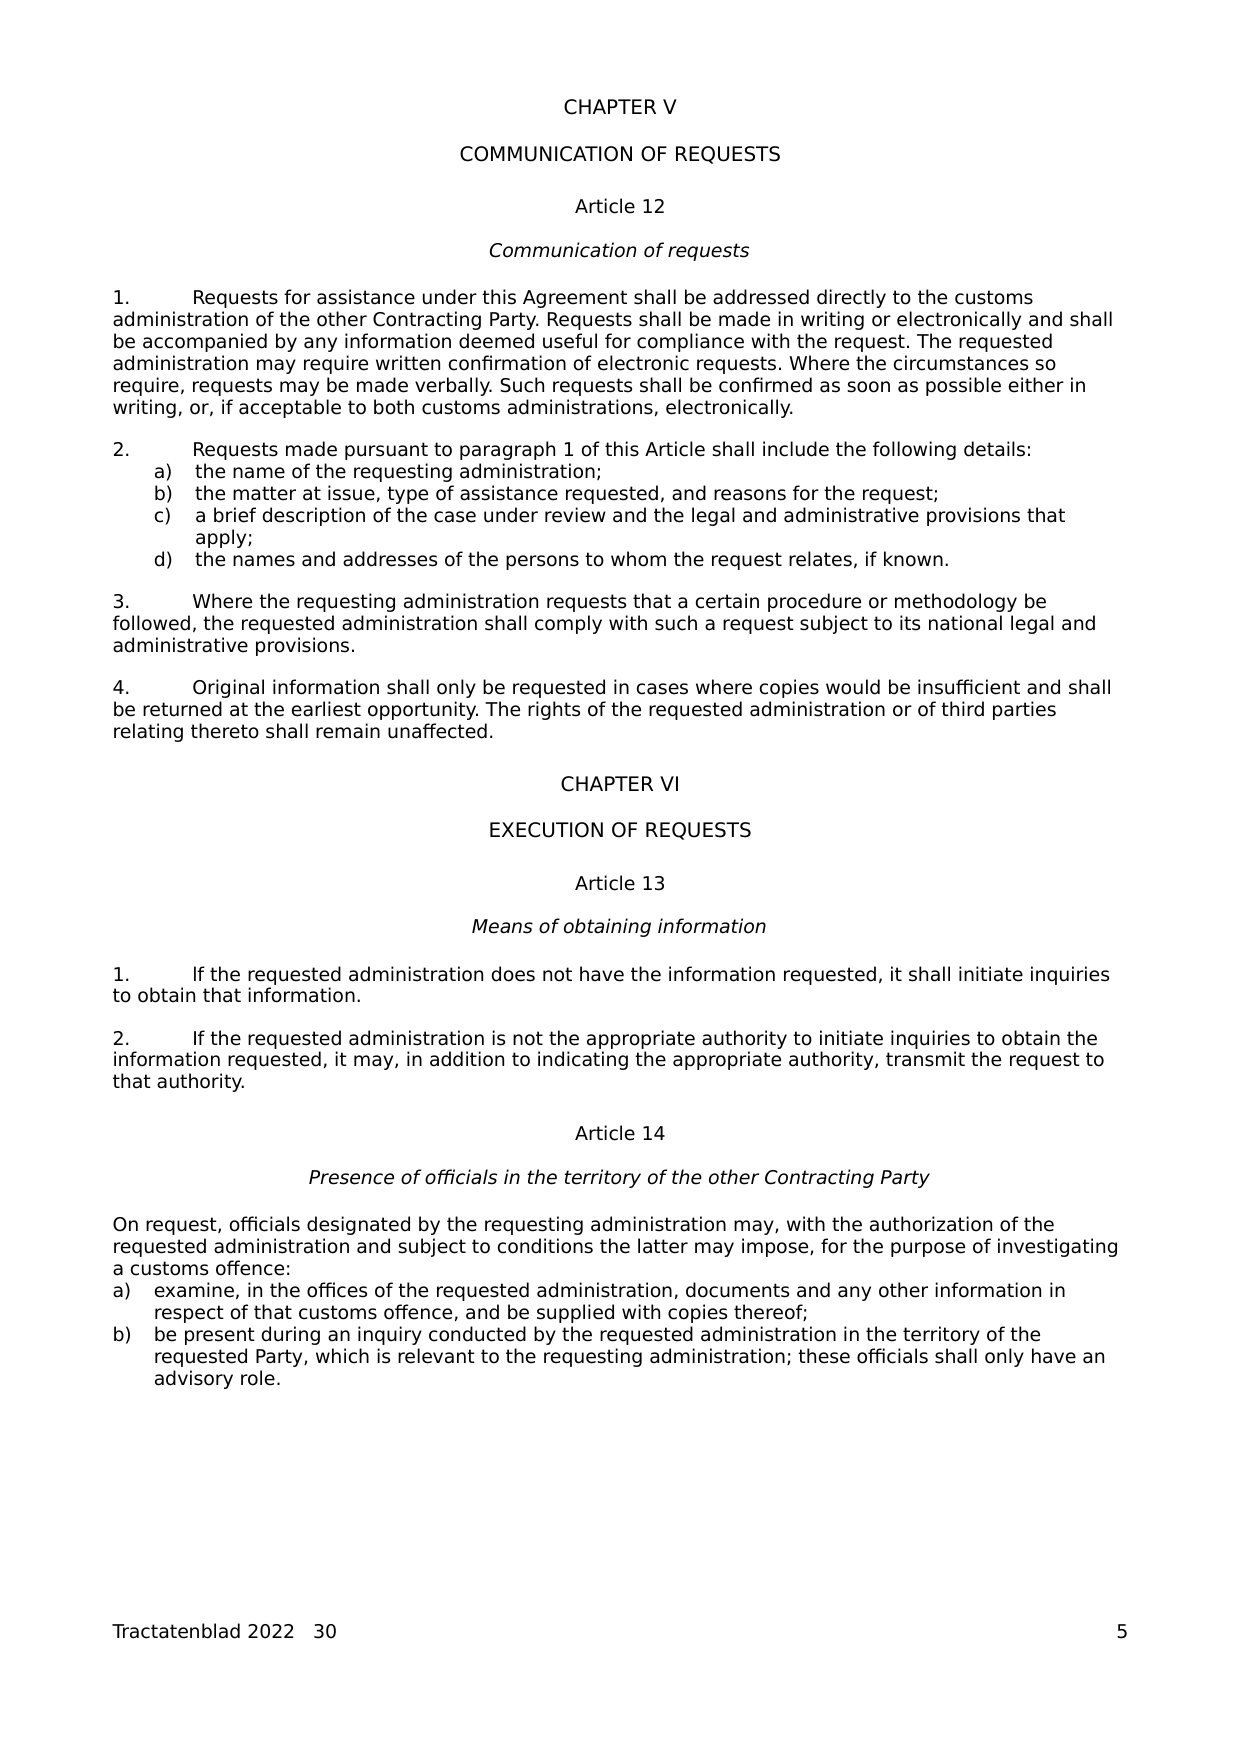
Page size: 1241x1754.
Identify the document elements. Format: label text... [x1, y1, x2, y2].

text 1. lf the requested administration does not have the information requested, it shall initiate inquiries to obtain that information. [112, 963, 1128, 1007]
text b) be present during an inquiry conducted by the requested administration in the territory of the requested Party, which is relevant to the requesting administration; these officials shall only have an advisory role. [112, 1324, 1128, 1390]
subtitle Article 14 Presence of officials in the territory of the other Contracting Party [112, 1123, 1128, 1189]
text 2. Requests made pursuant to paragraph 1 of this Article shall include the following details: [112, 439, 1128, 461]
text a) the name of the requesting administration; [153, 461, 1128, 483]
text 4. Original information shall only be requested in cases where copies would be insufficient and shall be returned at the earliest opportunity. The rights of the requested administration or of third parties relating thereto shall remain unaffected. [112, 677, 1128, 742]
text 1. Requests for assistance under this Agreement shall be addressed directly to the customs administration of the other Contracting Party. Requests shall be made in writing or electronically and shall be accompanied by any information deemed useful for compliance with the request. The requested administration may require written confirmation of electronic requests. Where the circumstances so require, requests may be made verbally. Such requests shall be confirmed as soon as possible either in writing, or, if acceptable to both customs administrations, electronically. [112, 287, 1128, 419]
text b) the matter at issue, type of assistance requested, and reasons for the request; [153, 483, 1128, 505]
subtitle Article 13 Means of obtaining information [112, 872, 1128, 938]
text c) a brief description of the case under review and the legal and administrative provisions that apply; [153, 505, 1128, 549]
subtitle Article 12 Communication of requests [112, 196, 1128, 262]
text 2. If the requested administration is not the appropriate authority to initiate inquiries to obtain the information requested, it may, in addition to indicating the appropriate authority, transmit the request to that authority. [112, 1027, 1128, 1093]
text 3. Where the requesting administration requests that a certain procedure or methodology be followed, the requested administration shall comply with such a request subject to its national legal and administrative provisions. [112, 591, 1128, 657]
subtitle CHAPTER V COMMUNICATION OF REQUESTS [112, 96, 1128, 166]
text d) the names and addresses of the persons to whom the request relates, if known. [153, 549, 1128, 571]
subtitle CHAPTER VI EXECUTION OF REQUESTS [112, 772, 1128, 842]
text a) examine, in the offices of the requested administration, documents and any other information in respect of that customs offence, and be supplied with copies thereof; [112, 1280, 1128, 1324]
text On request, officials designated by the requesting administration may, with the authorization of the requested administration and subject to conditions the latter may impose, for the purpose of investigating a customs offence: [112, 1214, 1128, 1280]
